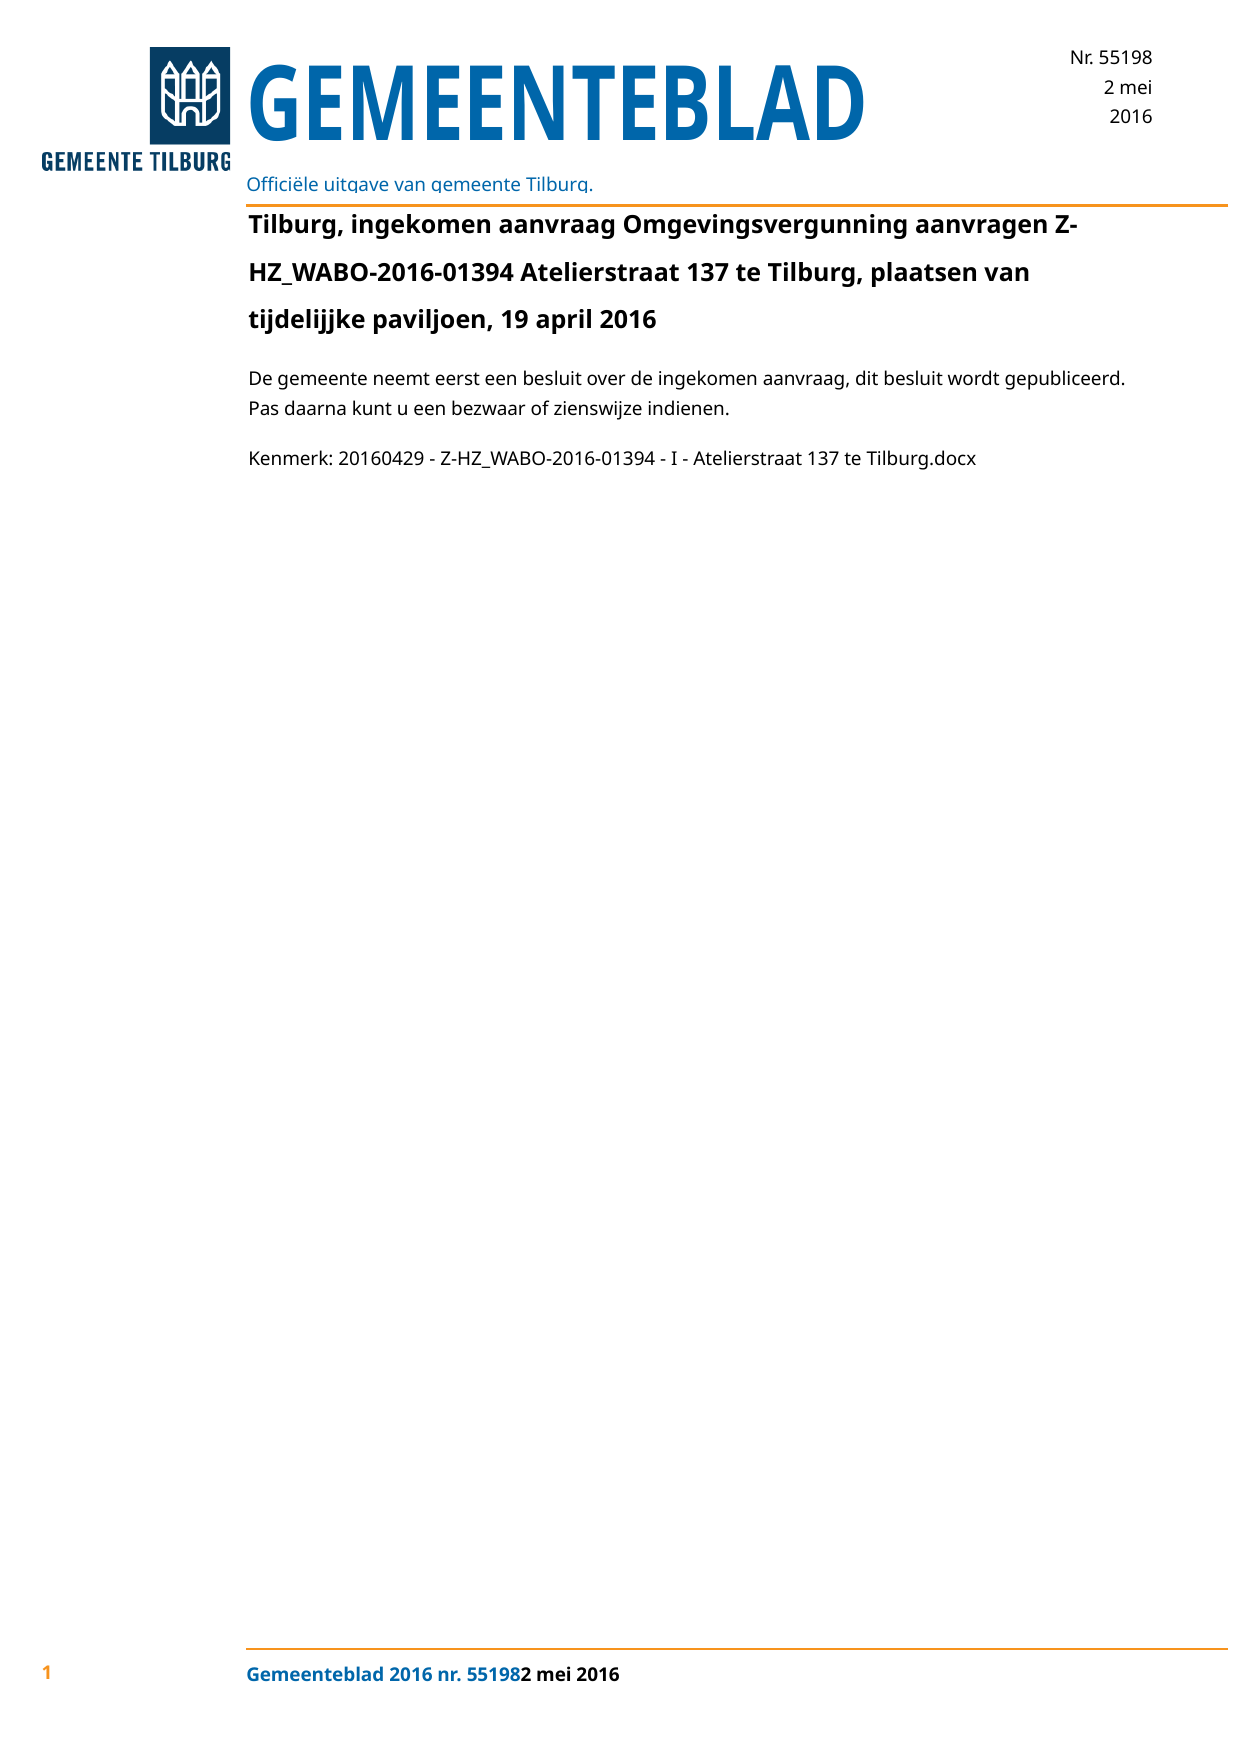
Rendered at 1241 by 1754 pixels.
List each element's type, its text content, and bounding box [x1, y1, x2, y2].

picture [41, 47, 231, 172]
text De gemeente neemt eerst een besluit over de ingekomen aanvraag, dit besluit wordt gepubliceerd. Pas daarna kunt u een bezwaar of zienswijze indienen. [248, 366, 1152, 421]
text Kenmerk: 20160429 - Z-HZ_WABO-2016-01394 - I - Atelierstraat 137 te Tilburg.docx [248, 446, 1152, 471]
text Tilburg, ingekomen aanvraag Omgevingsvergunning aanvragen Z-HZ_WABO-2016-01394 Atelierstraat 137 te Tilburg, plaatsen van tijdelijjke paviljoen, 19 april 2016 [248, 207, 1152, 336]
